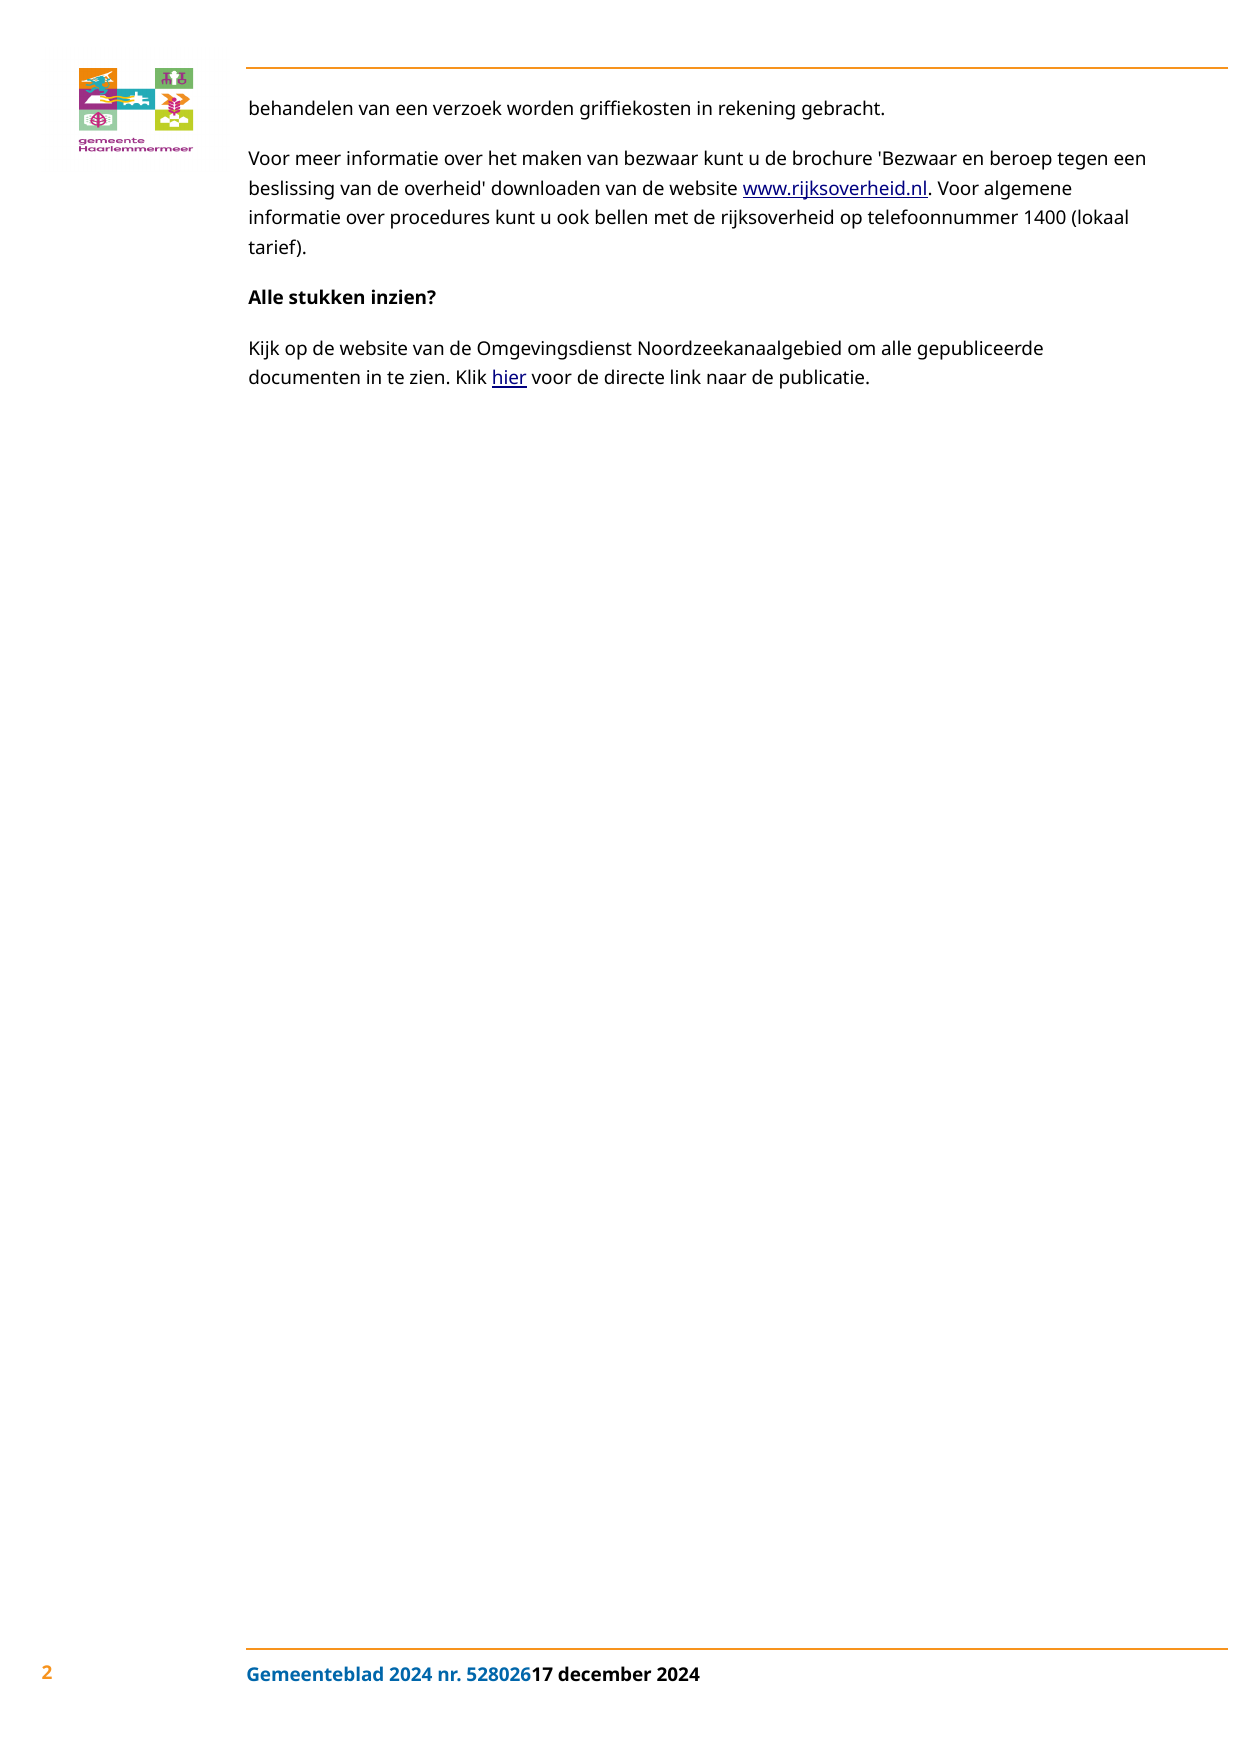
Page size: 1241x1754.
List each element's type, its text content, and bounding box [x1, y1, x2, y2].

text Alle stukken inzien? [248, 284, 1152, 310]
text Kijk op de website van de Omgevingsdienst Noordzeekanaalgebied om alle gepubliceerde documenten in te zien. Klik hier voor de directe link naar de publicatie. [248, 335, 1152, 390]
picture [41, 47, 231, 172]
text behandelen van een verzoek worden griffiekosten in rekening gebracht. [248, 95, 1152, 121]
text Voor meer informatie over het maken van bezwaar kunt u de brochure 'Bezwaar en beroep tegen een beslissing van de overheid' downloaden van de website www.rijksoverheid.nl. Voor algemene informatie over procedures kunt u ook bellen met de rijksoverheid op telefoonnummer 1400 (lokaal tarief). [248, 145, 1152, 260]
